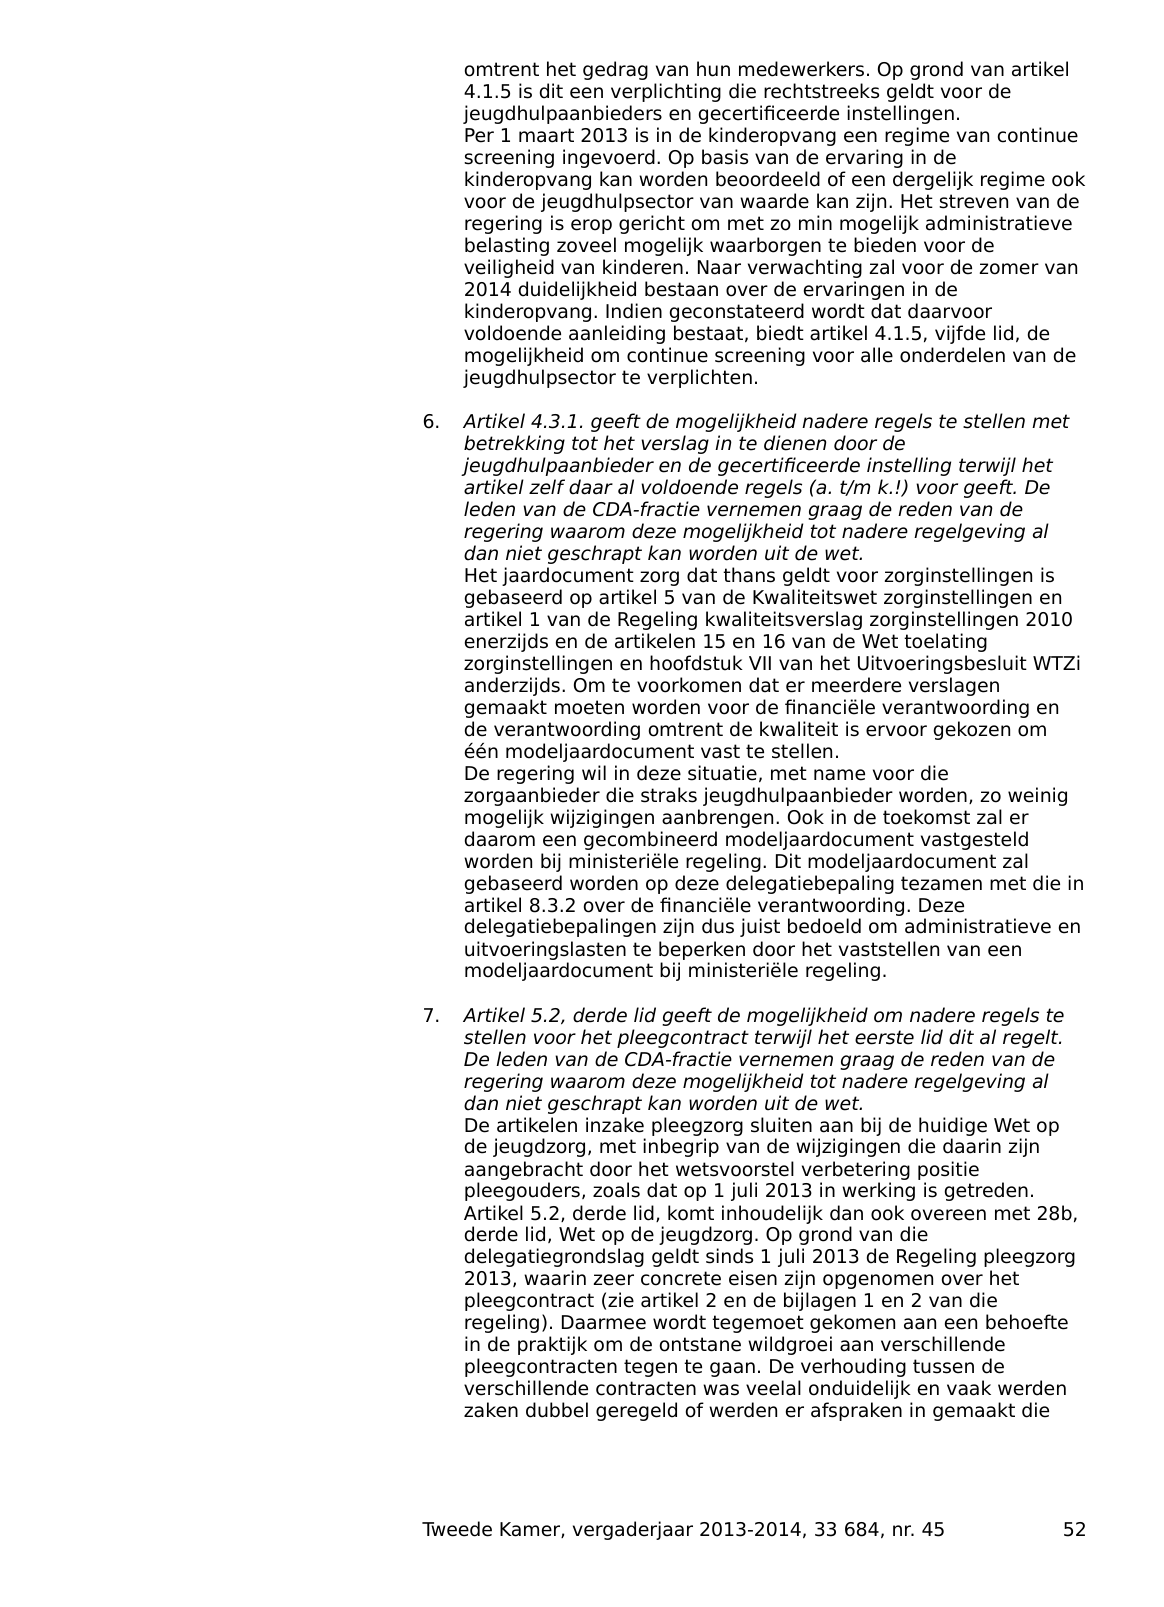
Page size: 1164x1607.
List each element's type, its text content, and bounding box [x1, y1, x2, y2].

text omtrent het gedrag van hun medewerkers. Op grond van artikel 4.1.5 is dit een verplichting die rechtstreeks geldt voor de jeugdhulpaanbieders en gecertificeerde instellingen. [464, 59, 1087, 125]
text De regering wil in deze situatie, met name voor die zorgaanbieder die straks jeugdhulpaanbieder worden, zo weinig mogelijk wijzigingen aanbrengen. Ook in de toekomst zal er daarom een gecombineerd modeljaardocument vastgesteld worden bij ministeriële regeling. Dit modeljaardocument zal gebaseerd worden op deze delegatiebepaling tezamen met die in artikel 8.3.2 over de financiële verantwoording. Deze delegatiebepalingen zijn dus juist bedoeld om administratieve en uitvoeringslasten te beperken door het vaststellen van een modeljaardocument bij ministeriële regeling. [464, 763, 1087, 982]
text De artikelen inzake pleegzorg sluiten aan bij de huidige Wet op de jeugdzorg, met inbegrip van de wijzigingen die daarin zijn aangebracht door het wetsvoorstel verbetering positie pleegouders, zoals dat op 1 juli 2013 in werking is getreden. Artikel 5.2, derde lid, komt inhoudelijk dan ook overeen met 28b, derde lid, Wet op de jeugdzorg. Op grond van die delegatiegrondslag geldt sinds 1 juli 2013 de Regeling pleegzorg 2013, waarin zeer concrete eisen zijn opgenomen over het pleegcontract (zie artikel 2 en de bijlagen 1 en 2 van die regeling). Daarmee wordt tegemoet gekomen aan een behoefte in de praktijk om de ontstane wildgroei aan verschillende pleegcontracten tegen te gaan. De verhouding tussen de verschillende contracten was veelal onduidelijk en vaak werden zaken dubbel geregeld of werden er afspraken in gemaakt die [464, 1114, 1087, 1422]
text Het jaardocument zorg dat thans geldt voor zorginstellingen is gebaseerd op artikel 5 van de Kwaliteitswet zorginstellingen en artikel 1 van de Regeling kwaliteitsverslag zorginstellingen 2010 enerzijds en de artikelen 15 en 16 van de Wet toelating zorginstellingen en hoofdstuk VII van het Uitvoeringsbesluit WTZi anderzijds. Om te voorkomen dat er meerdere verslagen gemaakt moeten worden voor de financiële verantwoording en de verantwoording omtrent de kwaliteit is ervoor gekozen om één modeljaardocument vast te stellen. [464, 565, 1087, 763]
text 7. Artikel 5.2, derde lid geeft de mogelijkheid om nadere regels te stellen voor het pleegcontract terwijl het eerste lid dit al regelt. De leden van de CDA-fractie vernemen graag de reden van de regering waarom deze mogelijkheid tot nadere regelgeving al dan niet geschrapt kan worden uit de wet. [422, 1004, 1087, 1114]
text Per 1 maart 2013 is in de kinderopvang een regime van continue screening ingevoerd. Op basis van de ervaring in de kinderopvang kan worden beoordeeld of een dergelijk regime ook voor de jeugdhulpsector van waarde kan zijn. Het streven van de regering is erop gericht om met zo min mogelijk administratieve belasting zoveel mogelijk waarborgen te bieden voor de veiligheid van kinderen. Naar verwachting zal voor de zomer van 2014 duidelijkheid bestaan over de ervaringen in de kinderopvang. Indien geconstateerd wordt dat daarvoor voldoende aanleiding bestaat, biedt artikel 4.1.5, vijfde lid, de mogelijkheid om continue screening voor alle onderdelen van de jeugdhulpsector te verplichten. [464, 125, 1087, 389]
text 6. Artikel 4.3.1. geeft de mogelijkheid nadere regels te stellen met betrekking tot het verslag in te dienen door de jeugdhulpaanbieder en de gecertificeerde instelling terwijl het artikel zelf daar al voldoende regels (a. t/m k.!) voor geeft. De leden van de CDA-fractie vernemen graag de reden van de regering waarom deze mogelijkheid tot nadere regelgeving al dan niet geschrapt kan worden uit de wet. [422, 411, 1087, 565]
